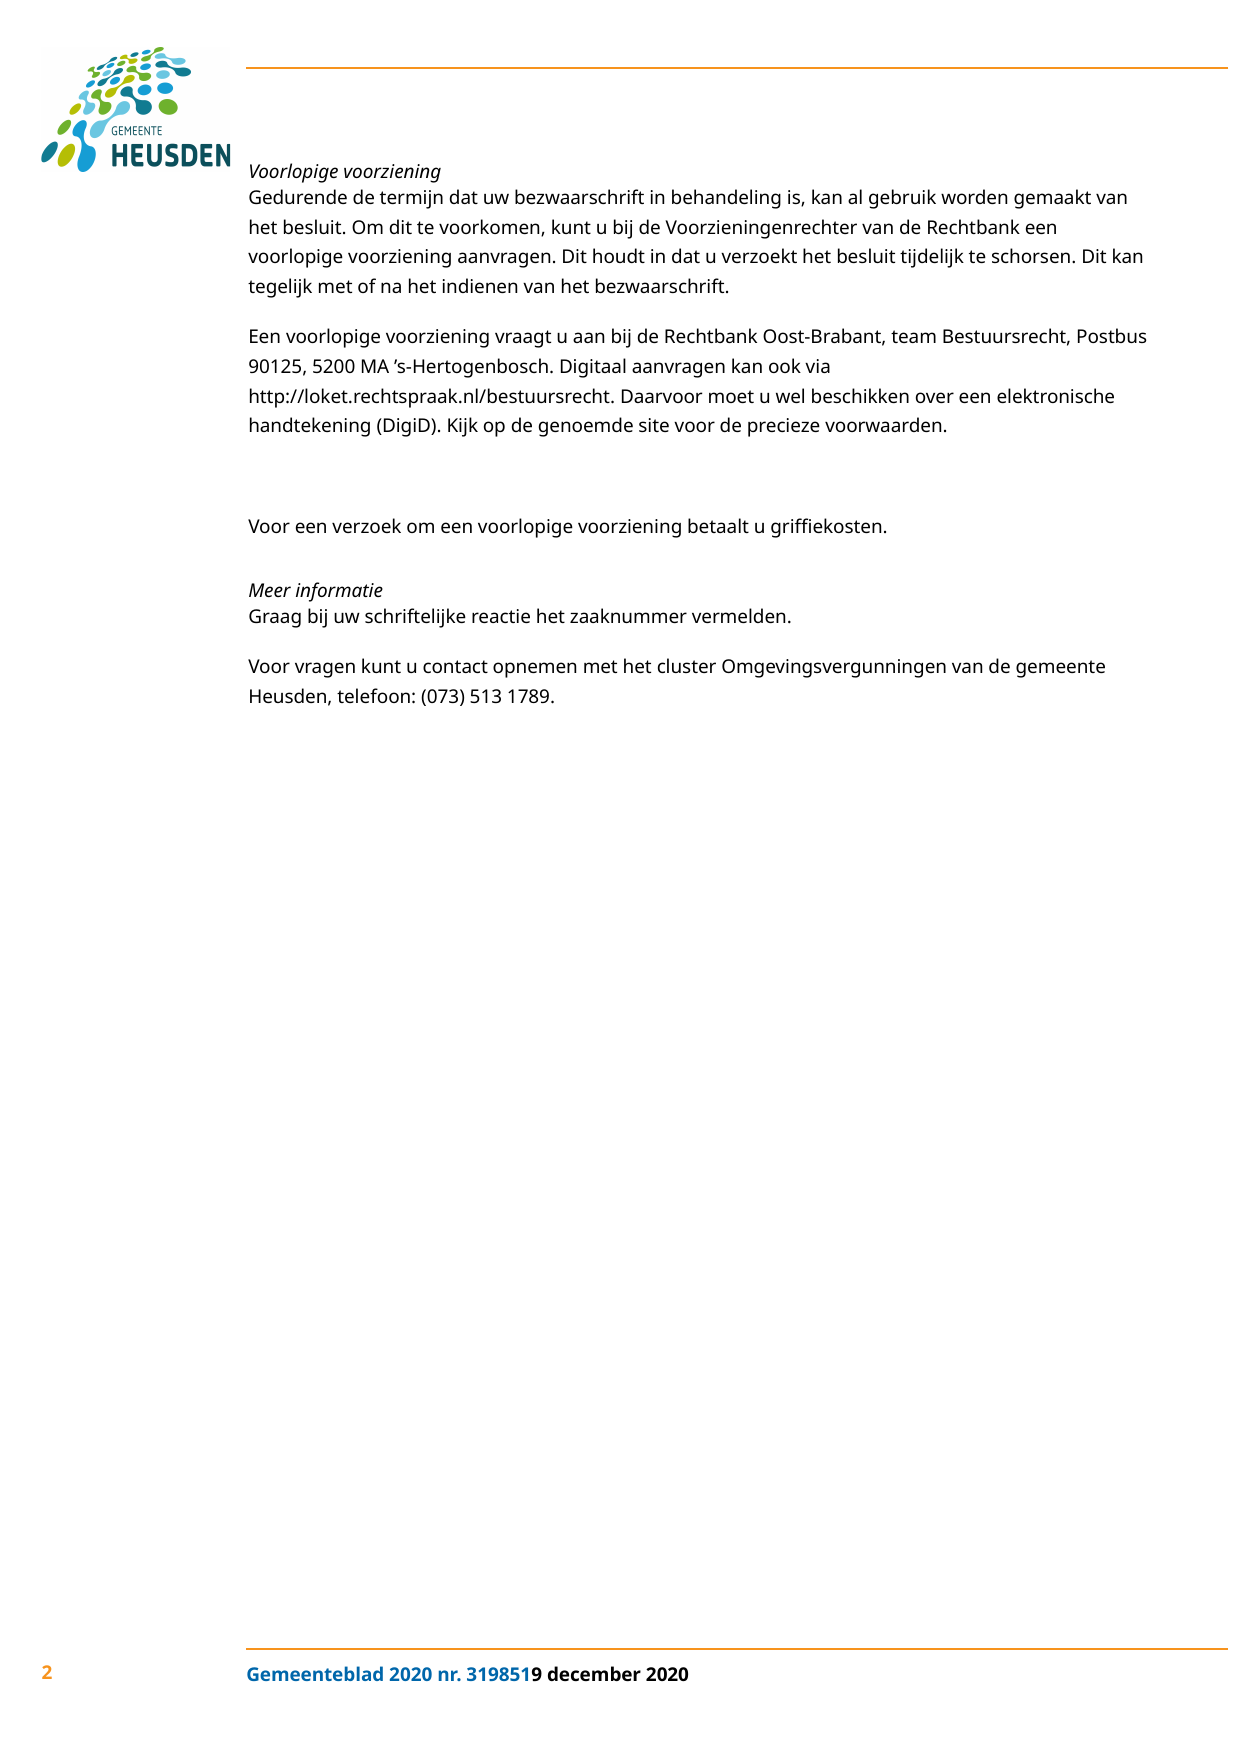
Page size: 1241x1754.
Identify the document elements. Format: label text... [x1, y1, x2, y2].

text Voor vragen kunt u contact opnemen met het cluster Omgevingsvergunningen van de gemeente Heusden, telefoon: (073) 513 1789. [248, 653, 1152, 709]
text Meer informatie [248, 577, 1152, 603]
text Graag bij uw schriftelijke reactie het zaaknummer vermelden. [248, 603, 1152, 629]
text Een voorlopige voorziening vraagt u aan bij de Rechtbank Oost-Brabant, team Bestuursrecht, Postbus 90125, 5200 MA ’s-Hertogenbosch. Digitaal aanvragen kan ook via http://loket.rechtspraak.nl/bestuursrecht. Daarvoor moet u wel beschikken over een elektronische handtekening (DigiD). Kijk op de genoemde site voor de precieze voorwaarden. [248, 324, 1152, 438]
text Voor een verzoek om een voorlopige voorziening betaalt u griffiekosten. [248, 513, 1152, 539]
text Voorlopige voorziening [248, 159, 1152, 184]
text Gedurende de termijn dat uw bezwaarschrift in behandeling is, kan al gebruik worden gemaakt van het besluit. Om dit te voorkomen, kunt u bij de Voorzieningenrechter van de Rechtbank een voorlopige voorziening aanvragen. Dit houdt in dat u verzoekt het besluit tijdelijk te schorsen. Dit kan tegelijk met of na het indienen van het bezwaarschrift. [248, 184, 1152, 299]
picture [41, 47, 231, 172]
